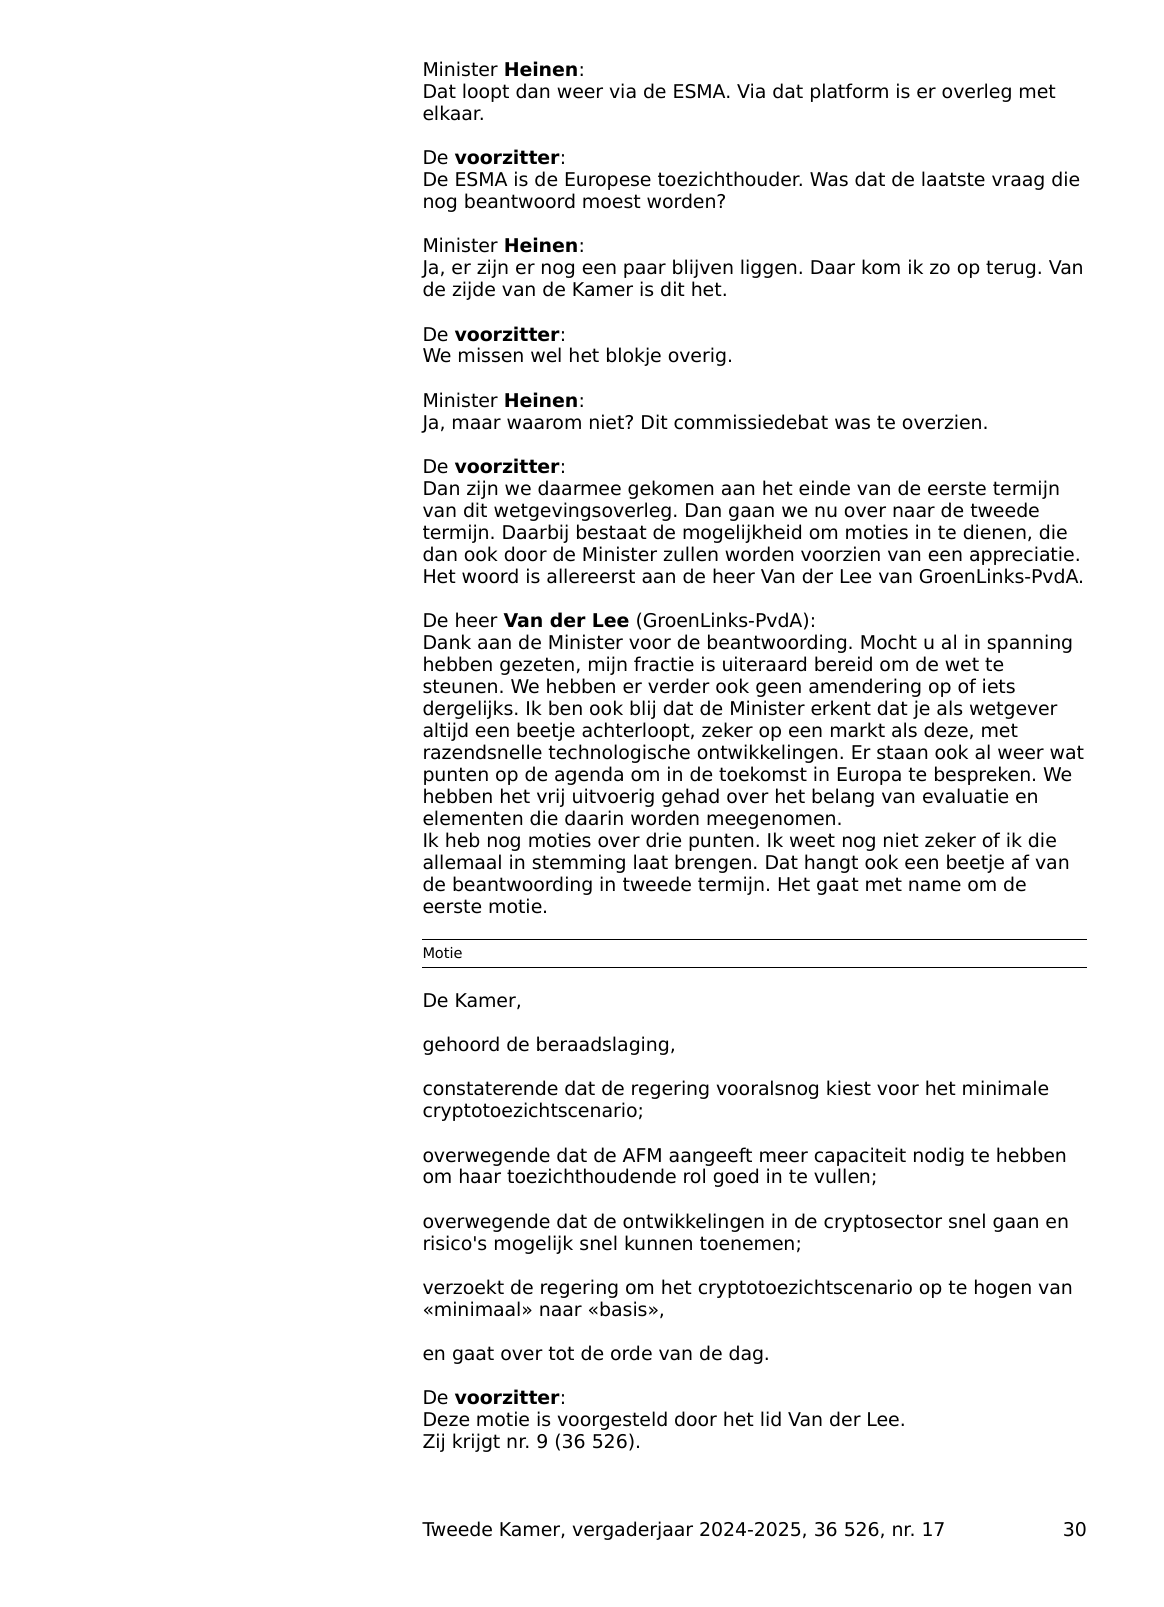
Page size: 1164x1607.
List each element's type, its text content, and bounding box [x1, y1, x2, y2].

text overwegende dat de AFM aangeeft meer capaciteit nodig te hebben om haar toezichthoudende rol goed in te vullen; [422, 1144, 1087, 1188]
table_header Motie [422, 940, 1087, 967]
text Dan zijn we daarmee gekomen aan het einde van de eerste termijn van dit wetgevingsoverleg. Dan gaan we nu over naar de tweede termijn. Daarbij bestaat de mogelijkheid om moties in te dienen, die dan ook door de Minister zullen worden voorzien van een appreciatie. Het woord is allereerst aan de heer Van der Lee van GroenLinks-PvdA. [422, 478, 1087, 588]
text We missen wel het blokje overig. [422, 345, 1087, 367]
text Zij krijgt nr. 9 (36 526). [422, 1431, 1087, 1453]
text De ESMA is de Europese toezichthouder. Was dat de laatste vraag die nog beantwoord moest worden? [422, 169, 1087, 213]
text Ja, maar waarom niet? Dit commissiedebat was te overzien. [422, 412, 1087, 433]
text Ik heb nog moties over drie punten. Ik weet nog niet zeker of ik die allemaal in stemming laat brengen. Dat hangt ook een beetje af van de beantwoording in tweede termijn. Het gaat met name om de eerste motie. [422, 829, 1087, 917]
text De voorzitter: [422, 1387, 1087, 1409]
text overwegende dat de ontwikkelingen in de cryptosector snel gaan en risico's mogelijk snel kunnen toenemen; [422, 1211, 1087, 1254]
text Ja, er zijn er nog een paar blijven liggen. Daar kom ik zo op terug. Van de zijde van de Kamer is dit het. [422, 257, 1087, 301]
text Deze motie is voorgesteld door het lid Van der Lee. [422, 1409, 1087, 1431]
text De voorzitter: [422, 147, 1087, 169]
text Minister Heinen: [422, 389, 1087, 412]
text Dank aan de Minister voor de beantwoording. Mocht u al in spanning hebben gezeten, mijn fractie is uiteraard bereid om de wet te steunen. We hebben er verder ook geen amendering op of iets dergelijks. Ik ben ook blij dat de Minister erkent dat je als wetgever altijd een beetje achterloopt, zeker op een markt als deze, met razendsnelle technologische ontwikkelingen. Er staan ook al weer wat punten op de agenda om in de toekomst in Europa te bespreken. We hebben het vrij uitvoerig gehad over het belang van evaluatie en elementen die daarin worden meegenomen. [422, 632, 1087, 829]
text verzoekt de regering om het cryptotoezichtscenario op te hogen van «minimaal» naar «basis», [422, 1277, 1087, 1321]
text en gaat over tot de orde van de dag. [422, 1343, 1087, 1365]
text constaterende dat de regering vooralsnog kiest voor het minimale cryptotoezichtscenario; [422, 1078, 1087, 1122]
text Dat loopt dan weer via de ESMA. Via dat platform is er overleg met elkaar. [422, 81, 1087, 125]
text De heer Van der Lee (GroenLinks-PvdA): [422, 610, 1087, 632]
text De Kamer, [422, 990, 1087, 1012]
text gehoord de beraadslaging, [422, 1034, 1087, 1056]
text Minister Heinen: [422, 59, 1087, 81]
text De voorzitter: [422, 456, 1087, 478]
text De voorzitter: [422, 323, 1087, 345]
text Minister Heinen: [422, 235, 1087, 257]
